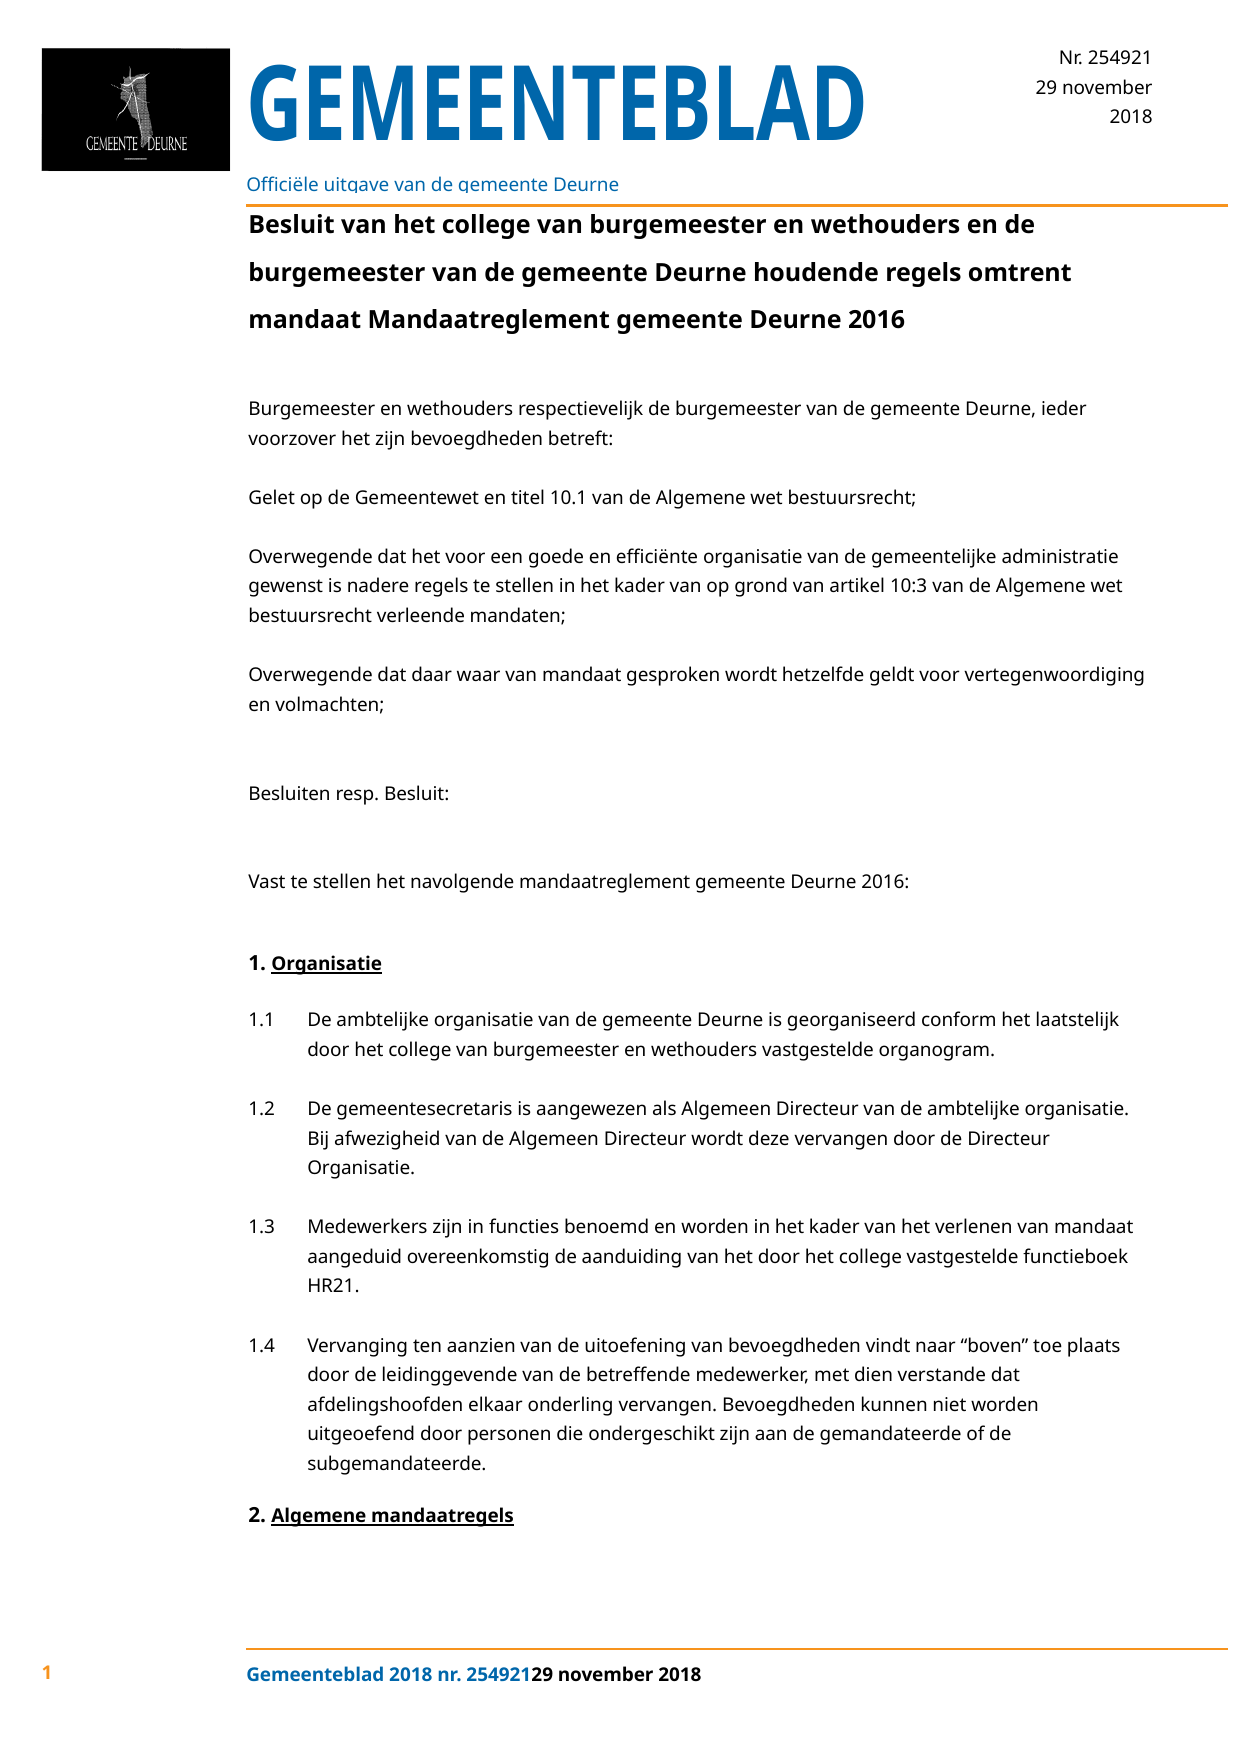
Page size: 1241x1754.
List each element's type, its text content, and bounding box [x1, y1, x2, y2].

picture [41, 47, 231, 172]
text Overwegende dat daar waar van mandaat gesproken wordt hetzelfde geldt voor vertegenwoordiging en volmachten; [248, 661, 1152, 717]
list Medewerkers zijn in functies benoemd en worden in het kader van het verlenen van mandaat aangeduid overeenkomstig de aanduiding van het door het college vastgestelde functieboek HR21. [248, 1213, 1152, 1298]
list Vervanging ten aanzien van de uitoefening van bevoegdheden vindt naar “boven” toe plaats door de leidinggevende van de betreffende medewerker, met dien verstande dat afdelingshoofden elkaar onderling vervangen. Bevoegdheden kunnen niet worden uitgeoefend door personen die ondergeschikt zijn aan de gemandateerde of de subgemandateerde. [248, 1332, 1152, 1476]
text Besluit van het college van burgemeester en wethouders en de burgemeester van de gemeente Deurne houdende regels omtrent mandaat Mandaatreglement gemeente Deurne 2016 [248, 207, 1152, 336]
text Besluiten resp. Besluit: [248, 780, 1152, 805]
text Gelet op de Gemeentewet en titel 10.1 van de Algemene wet bestuursrecht; [248, 484, 1152, 509]
text Vast te stellen het navolgende mandaatreglement gemeente Deurne 2016: [248, 868, 1152, 894]
text 1. Organisatie [248, 948, 1152, 977]
text Burgemeester en wethouders respectievelijk de burgemeester van de gemeente Deurne, ieder voorzover het zijn bevoegdheden betreft: [248, 395, 1152, 450]
text 2. Algemene mandaatregels [248, 1501, 1152, 1529]
text Overwegende dat het voor een goede en efficiënte organisatie van de gemeentelijke administratie gewenst is nadere regels te stellen in het kader van op grond van artikel 10:3 van de Algemene wet bestuursrecht verleende mandaten; [248, 543, 1152, 628]
list De gemeentesecretaris is aangewezen als Algemeen Directeur van de ambtelijke organisatie. Bij afwezigheid van de Algemeen Directeur wordt deze vervangen door de Directeur Organisatie. [248, 1095, 1152, 1180]
list De ambtelijke organisatie van de gemeente Deurne is georganiseerd conform het laatstelijk door het college van burgemeester en wethouders vastgestelde organogram. [248, 1006, 1152, 1062]
